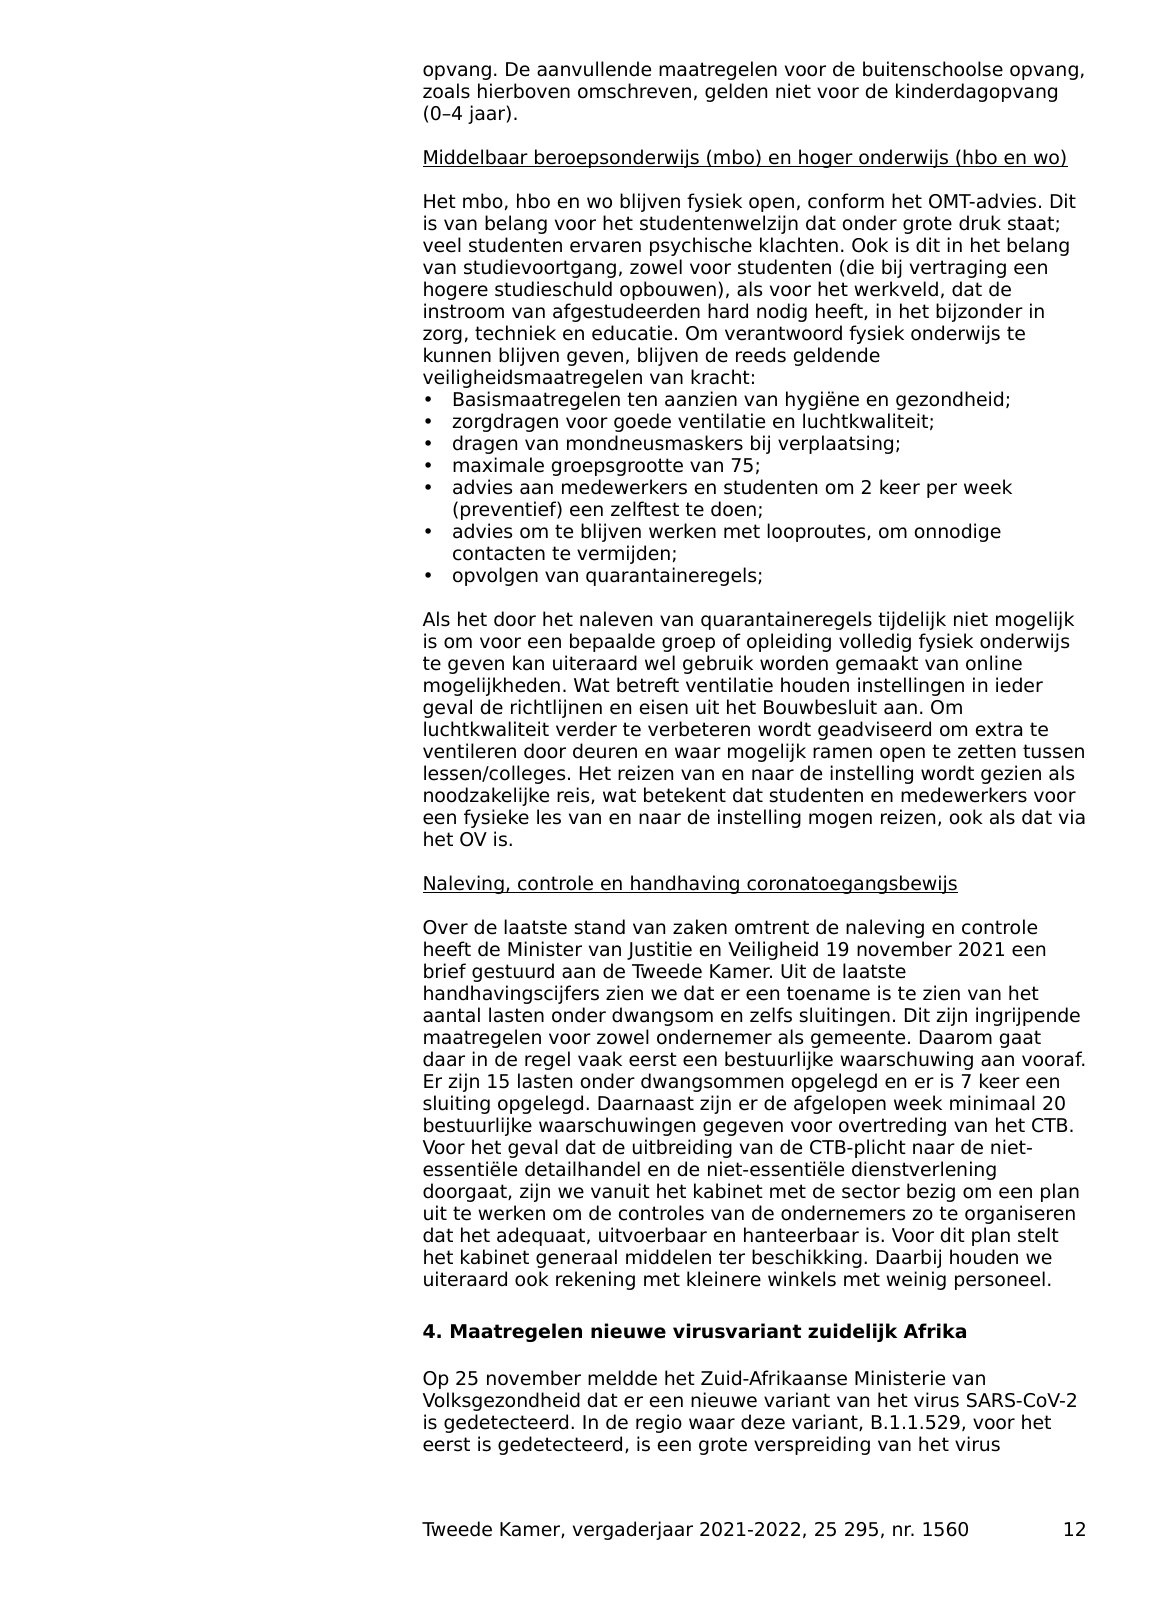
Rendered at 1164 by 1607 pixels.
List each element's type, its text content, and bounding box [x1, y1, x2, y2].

text opvang. De aanvullende maatregelen voor de buitenschoolse opvang, zoals hierboven omschreven, gelden niet voor de kinderdagopvang (0–4 jaar). [422, 59, 1087, 125]
text • maximale groepsgrootte van 75; [422, 455, 1087, 477]
text • dragen van mondneusmaskers bij verplaatsing; [422, 433, 1087, 455]
text • Basismaatregelen ten aanzien van hygiëne en gezondheid; [422, 389, 1087, 411]
text Als het door het naleven van quarantaineregels tijdelijk niet mogelijk is om voor een bepaalde groep of opleiding volledig fysiek onderwijs te geven kan uiteraard wel gebruik worden gemaakt van online mogelijkheden. Wat betreft ventilatie houden instellingen in ieder geval de richtlijnen en eisen uit het Bouwbesluit aan. Om luchtkwaliteit verder te verbeteren wordt geadviseerd om extra te ventileren door deuren en waar mogelijk ramen open te zetten tussen lessen/colleges. Het reizen van en naar de instelling wordt gezien als noodzakelijke reis, wat betekent dat studenten en medewerkers voor een fysieke les van en naar de instelling mogen reizen, ook als dat via het OV is. [422, 609, 1087, 851]
subtitle Middelbaar beroepsonderwijs (mbo) en hoger onderwijs (hbo en wo) [422, 147, 1087, 169]
text Op 25 november meldde het Zuid-Afrikaanse Ministerie van Volksgezondheid dat er een nieuwe variant van het virus SARS-CoV-2 is gedetecteerd. In de regio waar deze variant, B.1.1.529, voor het eerst is gedetecteerd, is een grote verspreiding van het virus [422, 1368, 1087, 1456]
subtitle Naleving, controle en handhaving coronatoegangsbewijs [422, 873, 1087, 895]
text Over de laatste stand van zaken omtrent de naleving en controle heeft de Minister van Justitie en Veiligheid 19 november 2021 een brief gestuurd aan de Tweede Kamer. Uit de laatste handhavingscijfers zien we dat er een toename is te zien van het aantal lasten onder dwangsom en zelfs sluitingen. Dit zijn ingrijpende maatregelen voor zowel ondernemer als gemeente. Daarom gaat daar in de regel vaak eerst een bestuurlijke waarschuwing aan vooraf. Er zijn 15 lasten onder dwangsommen opgelegd en er is 7 keer een sluiting opgelegd. Daarnaast zijn er de afgelopen week minimaal 20 bestuurlijke waarschuwingen gegeven voor overtreding van het CTB. Voor het geval dat de uitbreiding van de CTB-plicht naar de niet-essentiële detailhandel en de niet-essentiële dienstverlening doorgaat, zijn we vanuit het kabinet met de sector bezig om een plan uit te werken om de controles van de ondernemers zo te organiseren dat het adequaat, uitvoerbaar en hanteerbaar is. Voor dit plan stelt het kabinet generaal middelen ter beschikking. Daarbij houden we uiteraard ook rekening met kleinere winkels met weinig personeel. [422, 917, 1087, 1291]
text • advies aan medewerkers en studenten om 2 keer per week (preventief) een zelftest te doen; [422, 477, 1087, 521]
text • advies om te blijven werken met looproutes, om onnodige contacten te vermijden; [422, 521, 1087, 565]
text Het mbo, hbo en wo blijven fysiek open, conform het OMT-advies. Dit is van belang voor het studentenwelzijn dat onder grote druk staat; veel studenten ervaren psychische klachten. Ook is dit in het belang van studievoortgang, zowel voor studenten (die bij vertraging een hogere studieschuld opbouwen), als voor het werkveld, dat de instroom van afgestudeerden hard nodig heeft, in het bijzonder in zorg, techniek en educatie. Om verantwoord fysiek onderwijs te kunnen blijven geven, blijven de reeds geldende veiligheidsmaatregelen van kracht: [422, 191, 1087, 389]
text • opvolgen van quarantaineregels; [422, 565, 1087, 587]
subtitle 4. Maatregelen nieuwe virusvariant zuidelijk Afrika [422, 1321, 1087, 1343]
text • zorgdragen voor goede ventilatie en luchtkwaliteit; [422, 411, 1087, 433]
